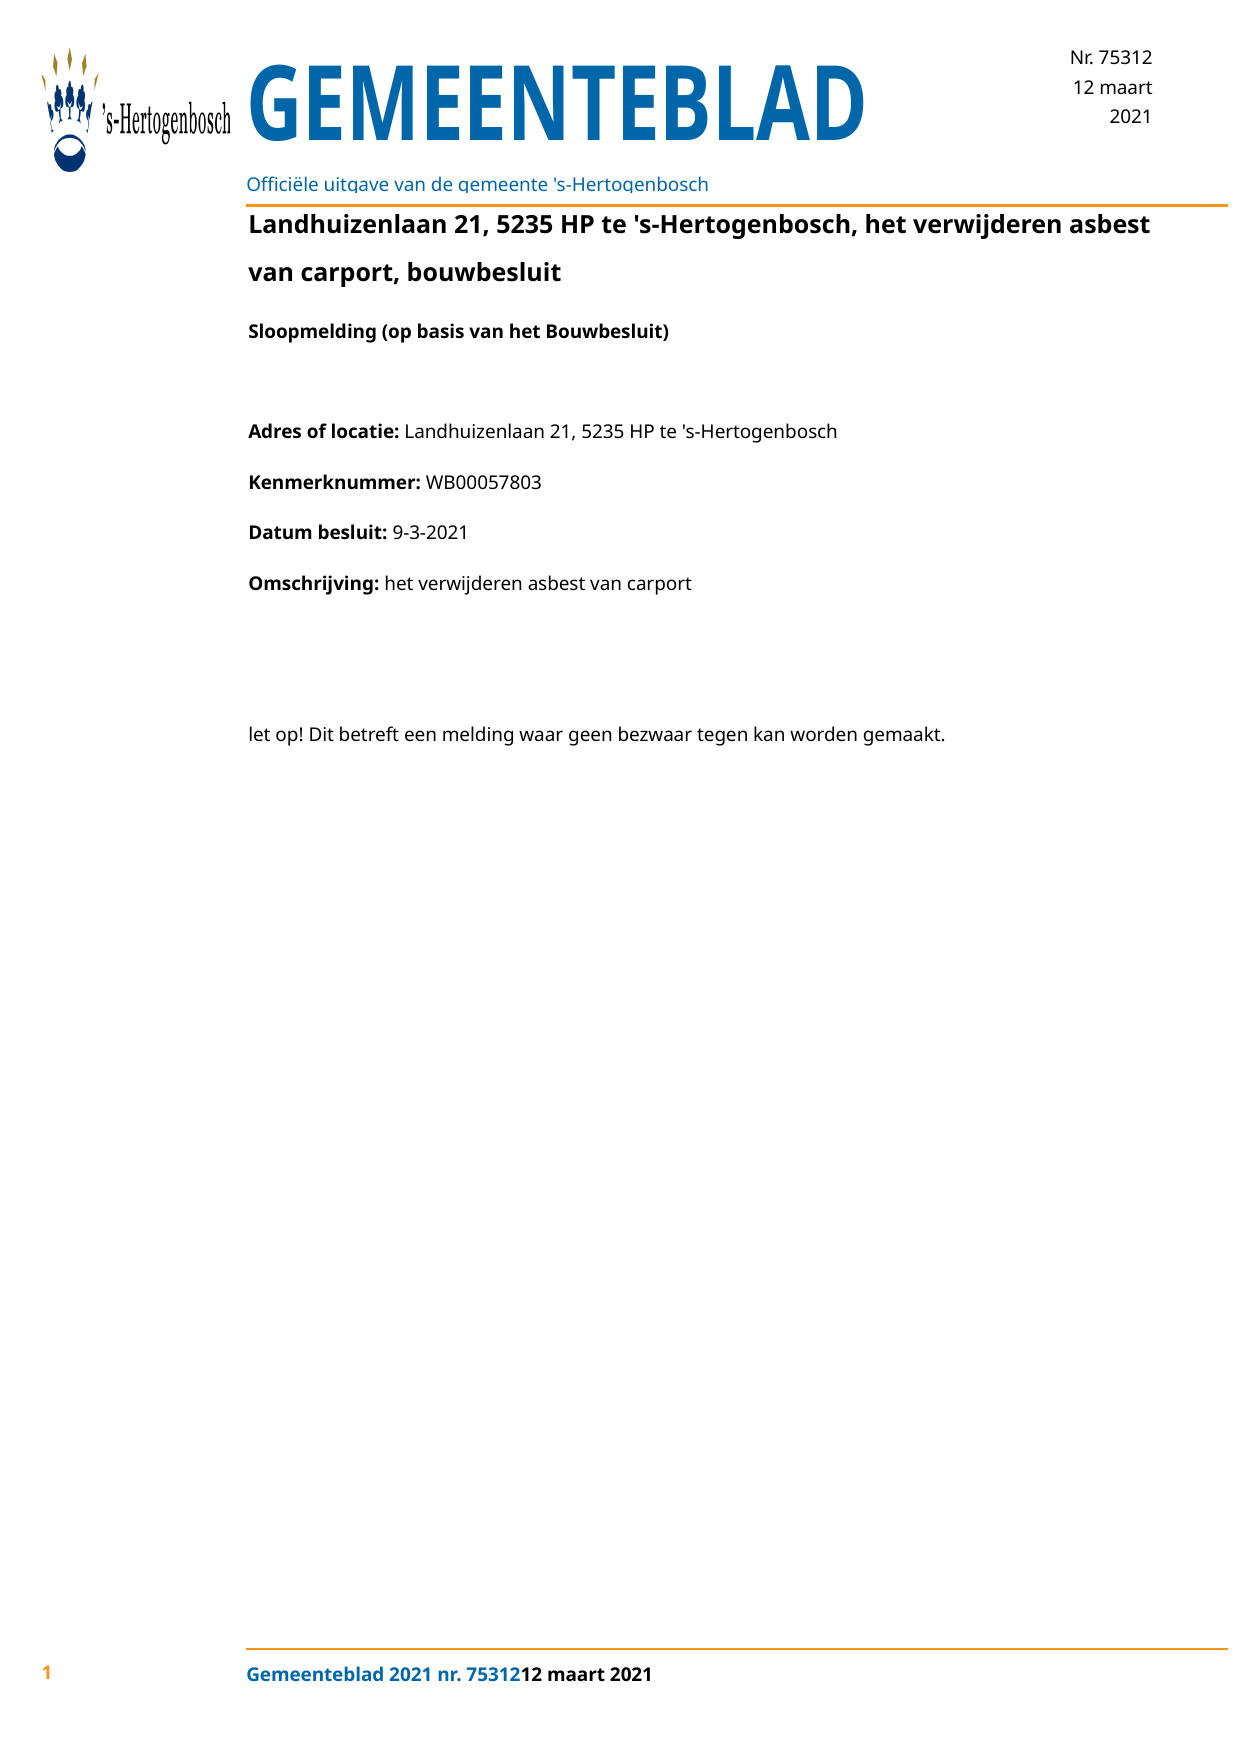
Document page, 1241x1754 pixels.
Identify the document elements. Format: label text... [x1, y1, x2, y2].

text let op! Dit betreft een melding waar geen bezwaar tegen kan worden gemaakt. [248, 721, 1152, 747]
text Landhuizenlaan 21, 5235 HP te 's-Hertogenbosch, het verwijderen asbest van carport, bouwbesluit [248, 207, 1152, 288]
text Kenmerknummer: WB00057803 [248, 469, 1152, 495]
text Omschrijving: het verwijderen asbest van carport [248, 570, 1152, 596]
text Datum besluit: 9-3-2021 [248, 519, 1152, 545]
picture [41, 47, 231, 172]
text Sloopmelding (op basis van het Bouwbesluit) [248, 318, 1152, 344]
text Adres of locatie: Landhuizenlaan 21, 5235 HP te 's-Hertogenbosch [248, 419, 1152, 444]
